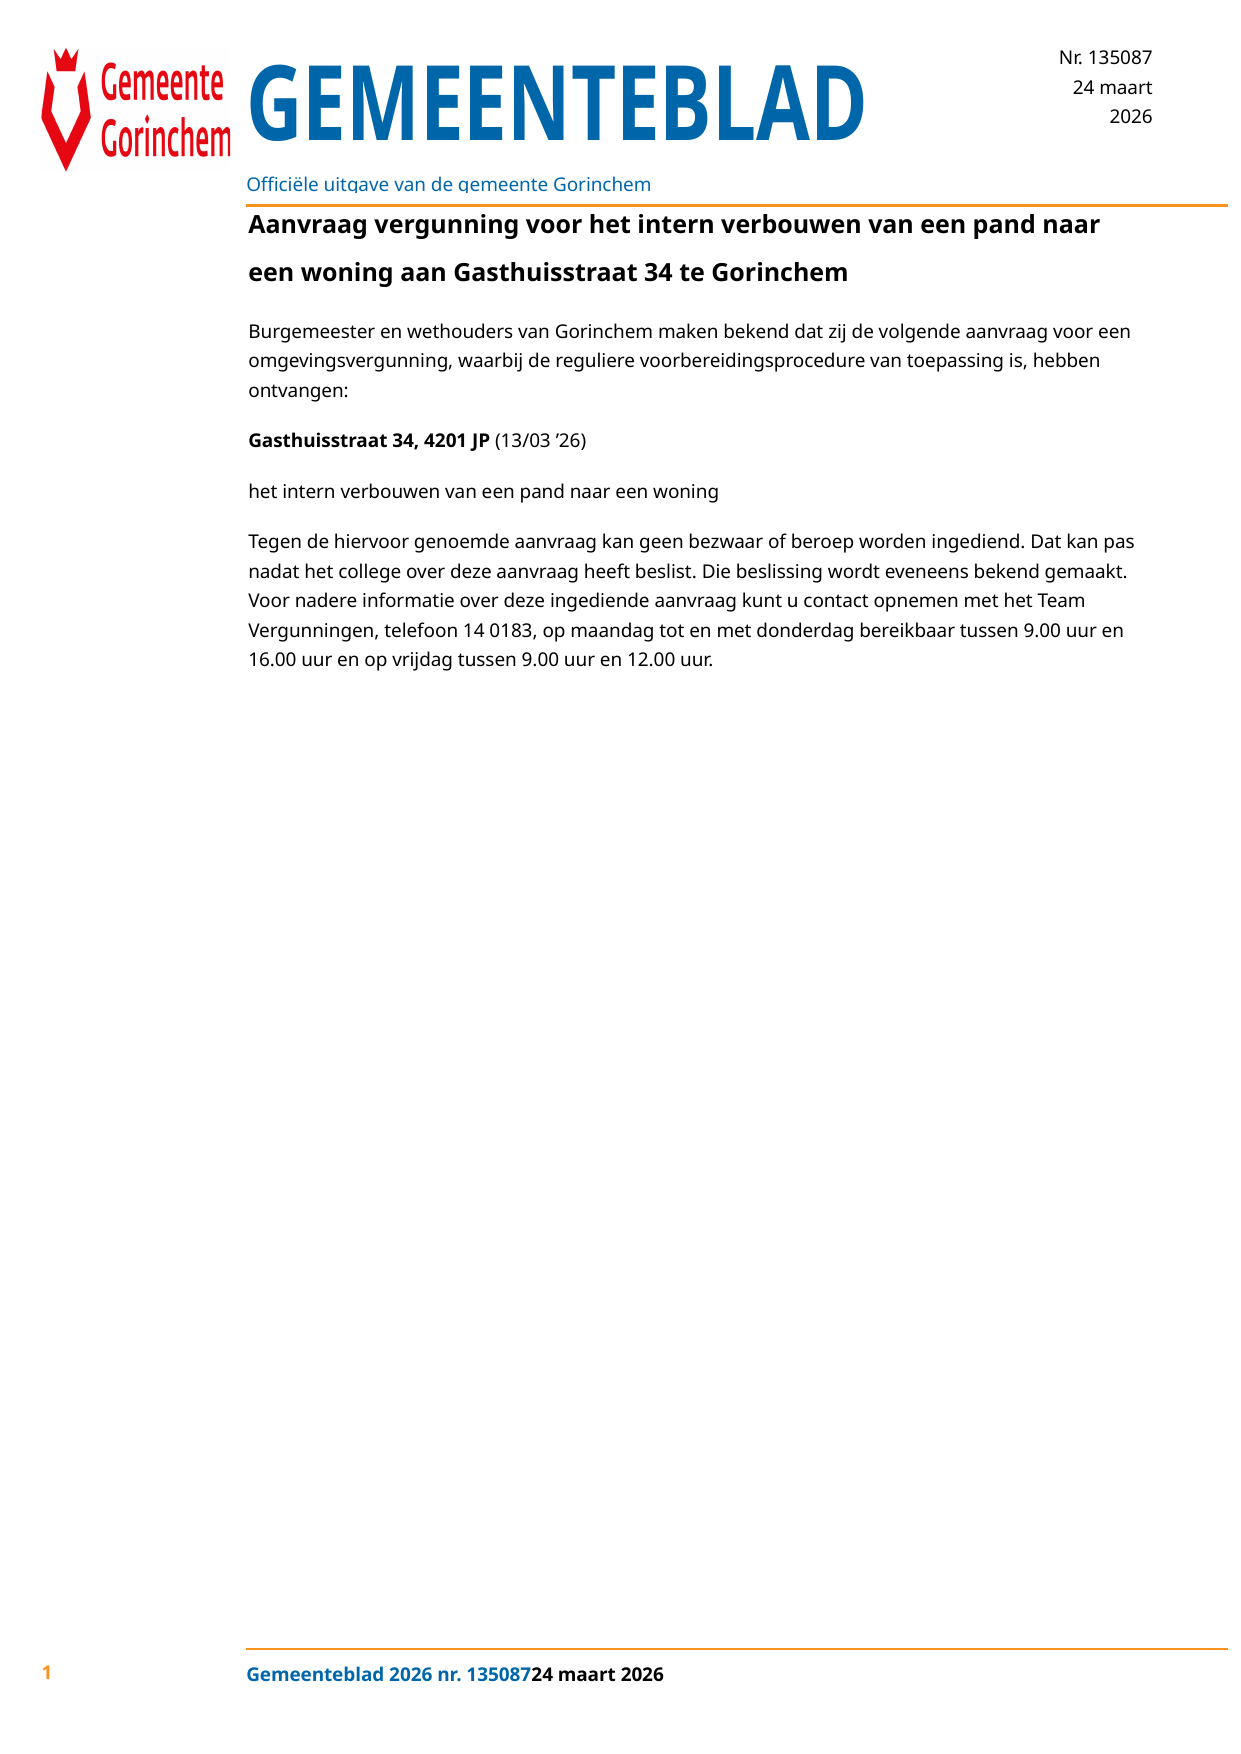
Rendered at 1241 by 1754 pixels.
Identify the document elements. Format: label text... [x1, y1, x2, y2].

text Aanvraag vergunning voor het intern verbouwen van een pand naar een woning aan Gasthuisstraat 34 te Gorinchem [248, 207, 1152, 288]
text het intern verbouwen van een pand naar een woning [248, 478, 1152, 504]
picture [41, 47, 231, 172]
text Gasthuisstraat 34, 4201 JP (13/03 ’26) [248, 427, 1152, 453]
text Tegen de hiervoor genoemde aanvraag kan geen bezwaar of beroep worden ingediend. Dat kan pas nadat het college over deze aanvraag heeft beslist. Die beslissing wordt eveneens bekend gemaakt. Voor nadere informatie over deze ingediende aanvraag kunt u contact opnemen met het Team Vergunningen, telefoon 14 0183, op maandag tot en met donderdag bereikbaar tussen 9.00 uur en 16.00 uur en op vrijdag tussen 9.00 uur en 12.00 uur. [248, 528, 1152, 672]
text Burgemeester en wethouders van Gorinchem maken bekend dat zij de volgende aanvraag voor een omgevingsvergunning, waarbij de reguliere voorbereidingsprocedure van toepassing is, hebben ontvangen: [248, 318, 1152, 403]
